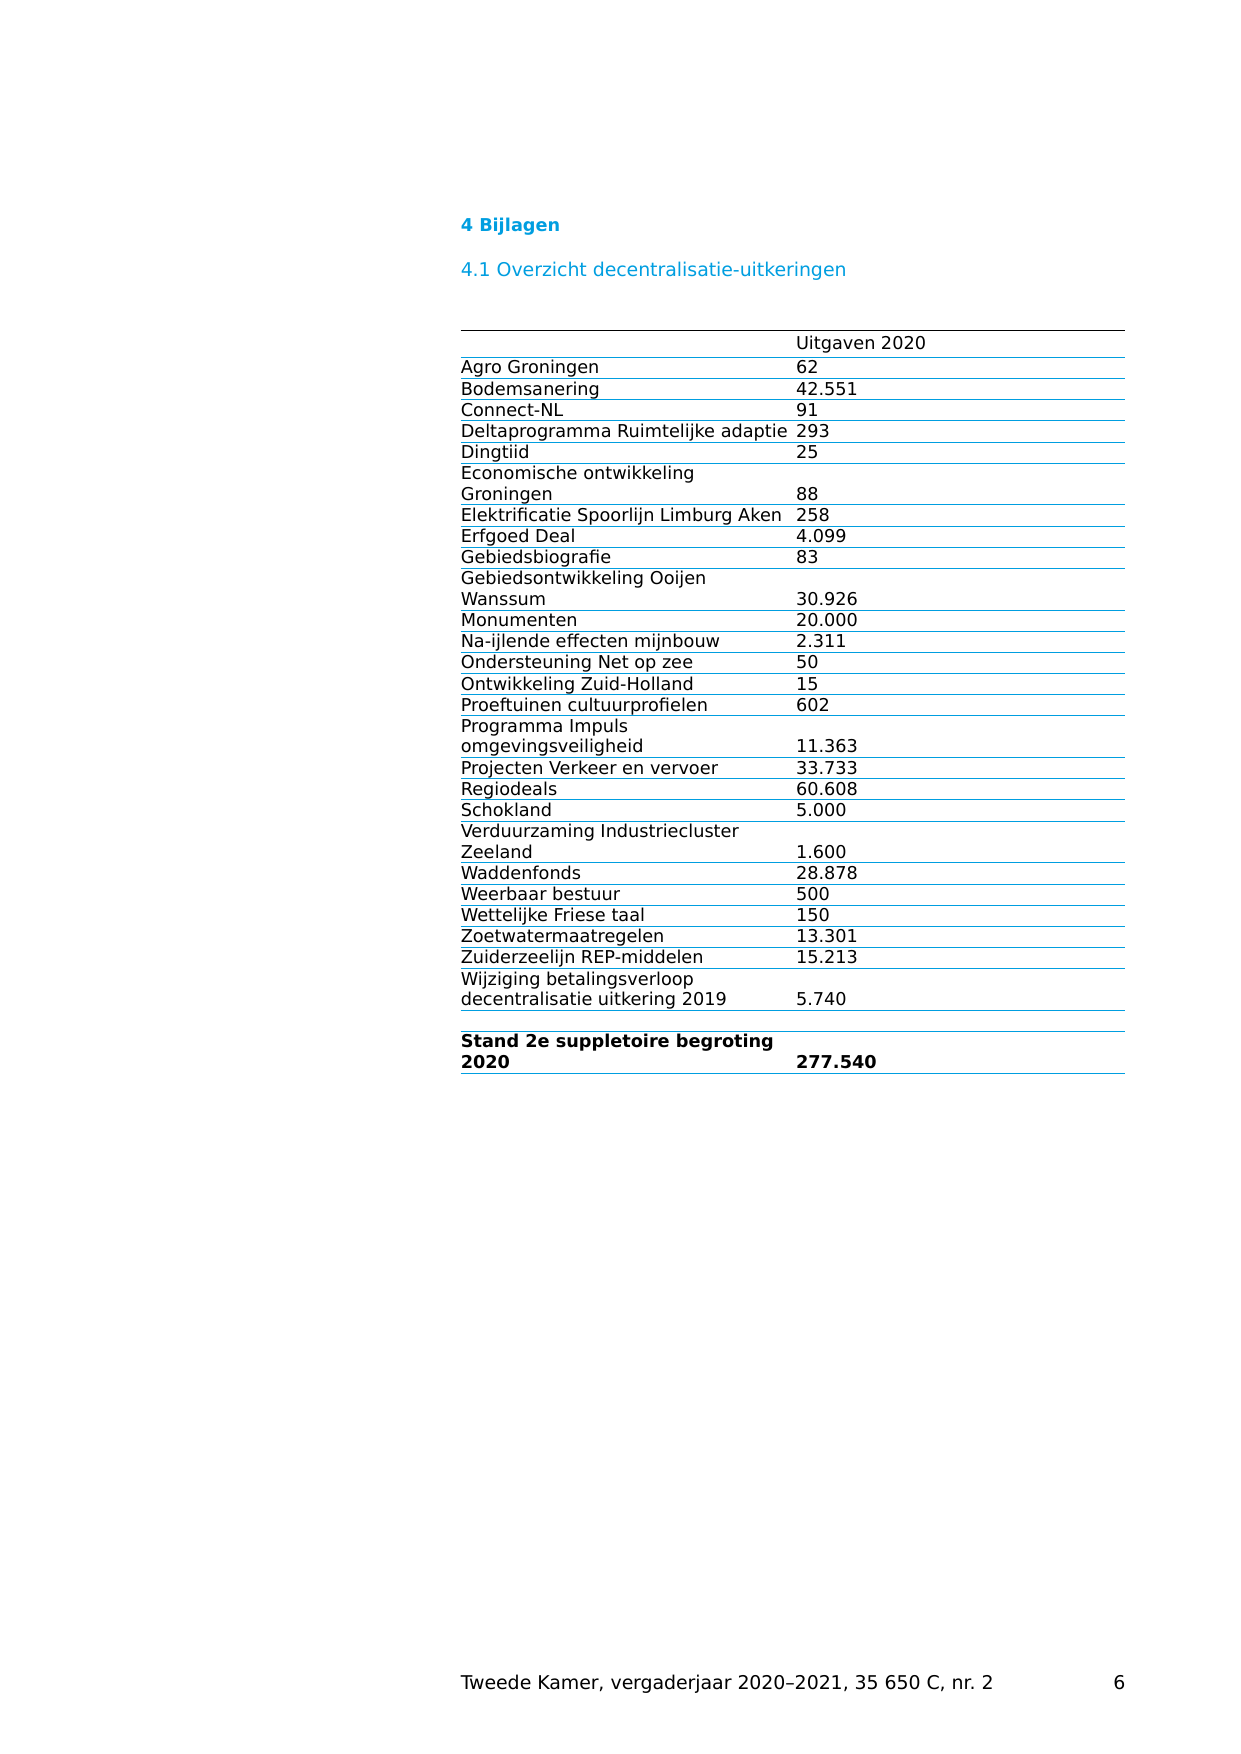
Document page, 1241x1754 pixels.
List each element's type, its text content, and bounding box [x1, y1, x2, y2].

title 4.1 Overzicht decentralisatie-uitkeringen [461, 259, 1125, 281]
table_cell Gebiedsontwikkeling Ooijen Wanssum [461, 569, 793, 609]
table_cell Proeftuinen cultuurprofielen [461, 695, 793, 715]
table_cell 500 [793, 885, 1125, 904]
table_cell 15 [793, 674, 1125, 694]
table_cell Agro Groningen [461, 358, 793, 378]
table_cell 11.363 [793, 716, 1125, 757]
table_cell Gebiedsbiografie [461, 548, 793, 568]
table_cell 2.311 [793, 632, 1125, 652]
table_cell 150 [793, 906, 1125, 926]
table_cell Uitgaven 2020 [793, 331, 1125, 357]
table_cell 60.608 [793, 779, 1125, 799]
table_cell 91 [793, 400, 1125, 420]
table_cell 5.000 [793, 800, 1125, 821]
table_cell Economische ontwikkeling Groningen [461, 464, 793, 504]
table_cell 15.213 [793, 948, 1125, 968]
table_header Tabel 3 Overzicht decentralisatie-uitkeringen (Bedragen x € 1.000) [461, 305, 1125, 330]
table_cell Zuiderzeelijn REP-middelen [461, 948, 793, 968]
table_cell [461, 331, 793, 357]
table_cell 30.926 [793, 569, 1125, 609]
table_cell Waddenfonds [461, 863, 793, 883]
table_cell 83 [793, 548, 1125, 568]
table_cell 4.099 [793, 527, 1125, 547]
table_cell [461, 1011, 793, 1031]
table_cell Projecten Verkeer en vervoer [461, 758, 793, 778]
table_cell Regiodeals [461, 779, 793, 799]
table_cell 1.600 [793, 822, 1125, 862]
title 4 Bijlagen [461, 213, 1125, 236]
table_cell 25 [793, 443, 1125, 463]
table_cell Connect-NL [461, 400, 793, 420]
table_cell Wijziging betalingsverloop decentralisatie uitkering 2019 [461, 969, 793, 1010]
table_cell 602 [793, 695, 1125, 715]
table_cell Ondersteuning Net op zee [461, 653, 793, 673]
table_cell 20.000 [793, 611, 1125, 631]
table_cell 258 [793, 505, 1125, 526]
table_cell Schokland [461, 800, 793, 821]
table_cell Zoetwatermaatregelen [461, 927, 793, 947]
table_cell 293 [793, 421, 1125, 441]
table_cell 13.301 [793, 927, 1125, 947]
table_cell Dingtiid [461, 443, 793, 463]
table_cell Stand 2e suppletoire begroting 2020 [461, 1032, 793, 1073]
table_cell Erfgoed Deal [461, 527, 793, 547]
table_cell Wettelijke Friese taal [461, 906, 793, 926]
table_cell 5.740 [793, 969, 1125, 1010]
table_cell 33.733 [793, 758, 1125, 778]
table_cell 88 [793, 464, 1125, 504]
table_cell Na-ijlende effecten mijnbouw [461, 632, 793, 652]
table_cell Verduurzaming Industriecluster Zeeland [461, 822, 793, 862]
table_cell Monumenten [461, 611, 793, 631]
table_cell 277.540 [793, 1032, 1125, 1073]
table_cell 50 [793, 653, 1125, 673]
table_cell Ontwikkeling Zuid-Holland [461, 674, 793, 694]
table_cell 62 [793, 358, 1125, 378]
table_cell 42.551 [793, 379, 1125, 399]
table_cell Bodemsanering [461, 379, 793, 399]
table_cell 28.878 [793, 863, 1125, 883]
table_cell Elektrificatie Spoorlijn Limburg Aken [461, 505, 793, 526]
table_cell Deltaprogramma Ruimtelijke adaptie [461, 421, 793, 441]
table_cell Weerbaar bestuur [461, 885, 793, 904]
table_cell Programma Impuls omgevingsveiligheid [461, 716, 793, 757]
table_cell [793, 1011, 1125, 1031]
